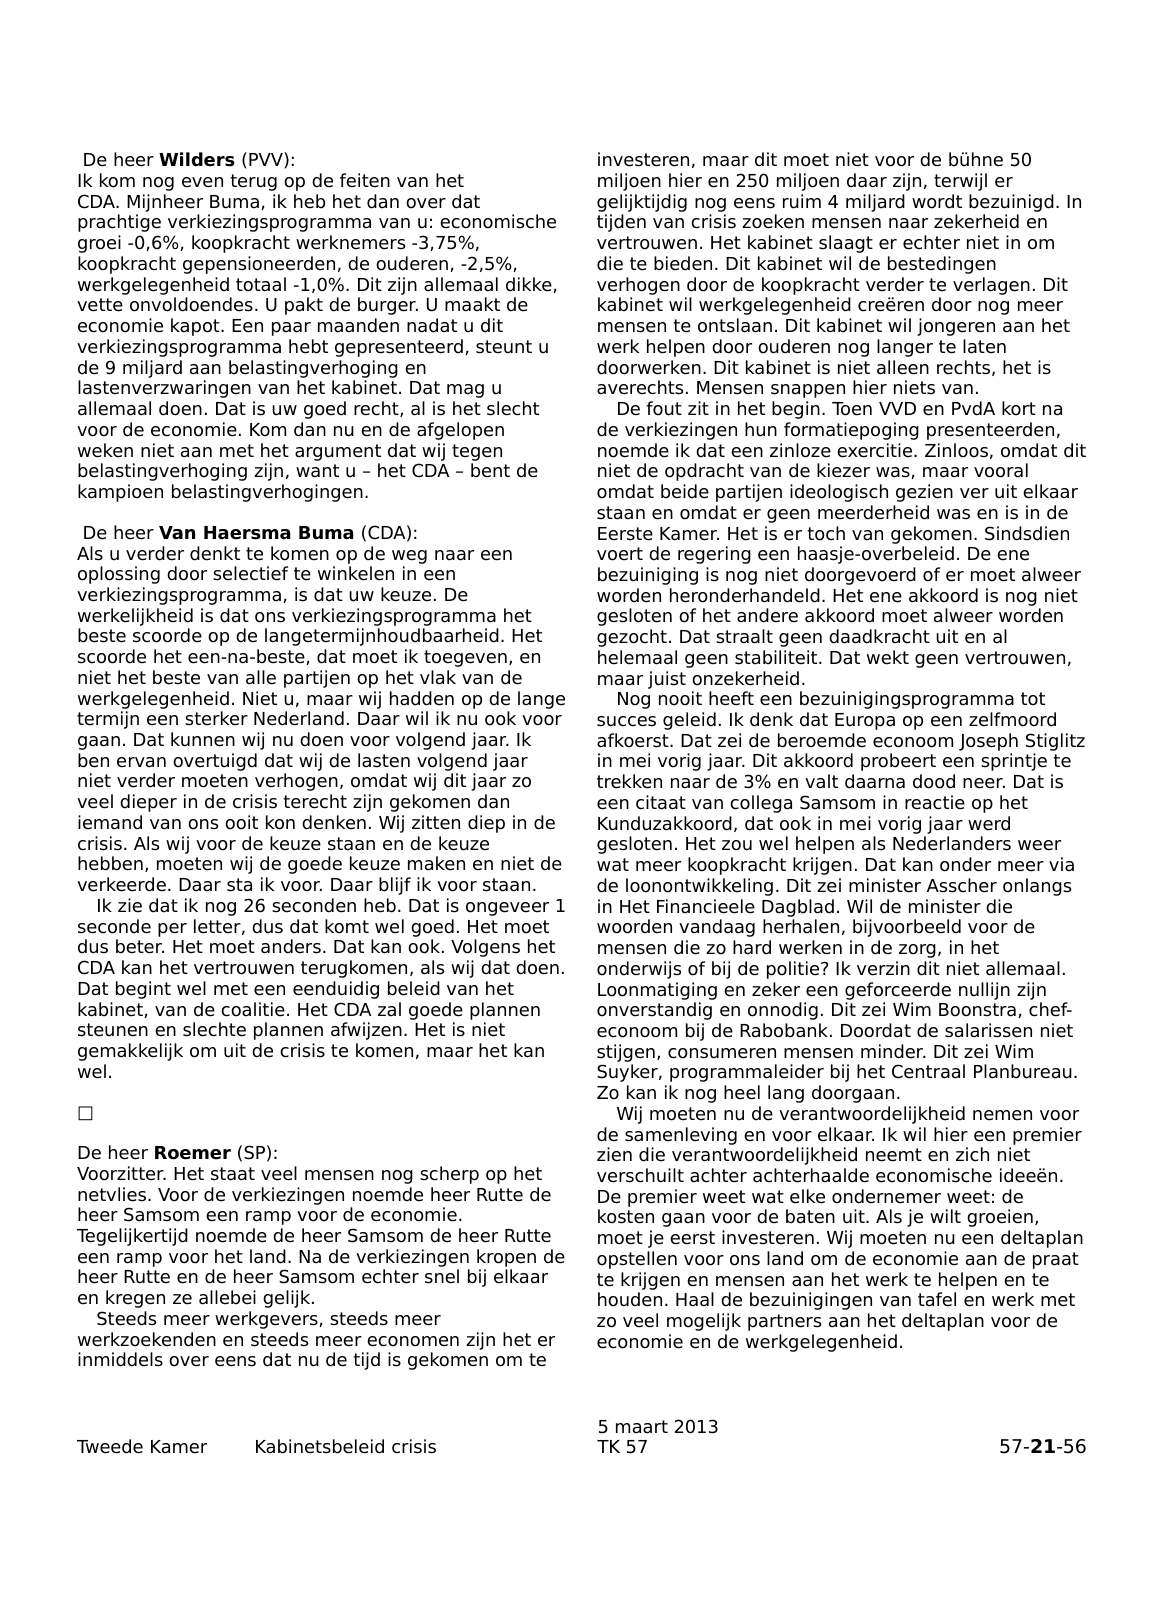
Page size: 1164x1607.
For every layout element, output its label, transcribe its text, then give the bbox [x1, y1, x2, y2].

text De fout zit in het begin. Toen VVD en PvdA kort na de verkiezingen hun formatiepoging presenteerden, noemde ik dat een zinloze exercitie. Zinloos, omdat dit niet de opdracht van de kiezer was, maar vooral omdat beide partijen ideologisch gezien ver uit elkaar staan en omdat er geen meerderheid was en is in de Eerste Kamer. Het is er toch van gekomen. Sindsdien voert de regering een haasje-overbeleid. De ene bezuiniging is nog niet doorgevoerd of er moet alweer worden heronderhandeld. Het ene akkoord is nog niet gesloten of het andere akkoord moet alweer worden gezocht. Dat straalt geen daadkracht uit en al helemaal geen stabiliteit. Dat wekt geen vertrouwen, maar juist onzekerheid. [596, 399, 1087, 689]
text De heer Roemer (SP): [77, 1143, 567, 1164]
text Steeds meer werkgevers, steeds meer werkzoekenden en steeds meer economen zijn het er inmiddels over eens dat nu de tijd is gekomen om te [77, 1309, 567, 1371]
text investeren, maar dit moet niet voor de bühne 50 miljoen hier en 250 miljoen daar zijn, terwijl er gelijktijdig nog eens ruim 4 miljard wordt bezuinigd. In tijden van crisis zoeken mensen naar zekerheid en vertrouwen. Het kabinet slaagt er echter niet in om die te bieden. Dit kabinet wil de bestedingen verhogen door de koopkracht verder te verlagen. Dit kabinet wil werkgelegenheid creëren door nog meer mensen te ontslaan. Dit kabinet wil jongeren aan het werk helpen door ouderen nog langer te laten doorwerken. Dit kabinet is niet alleen rechts, het is averechts. Mensen snappen hier niets van. [596, 150, 1087, 399]
text De heer Wilders (PVV): [77, 150, 567, 171]
text Ik kom nog even terug op de feiten van het CDA. Mijnheer Buma, ik heb het dan over dat prachtige verkiezingsprogramma van u: economische groei -0,6%, koopkracht werknemers -3,75%, koopkracht gepensioneerden, de ouderen, -2,5%, werkgelegenheid totaal -1,0%. Dit zijn allemaal dikke, vette onvoldoendes. U pakt de burger. U maakt de economie kapot. Een paar maanden nadat u dit verkiezingsprogramma hebt gepresenteerd, steunt u de 9 miljard aan belastingverhoging en lastenverzwaringen van het kabinet. Dat mag u allemaal doen. Dat is uw goed recht, al is het slecht voor de economie. Kom dan nu en de afgelopen weken niet aan met het argument dat wij tegen belastingverhoging zijn, want u – het CDA – bent de kampioen belastingverhogingen. [77, 171, 567, 503]
text Ik zie dat ik nog 26 seconden heb. Dat is ongeveer 1 seconde per letter, dus dat komt wel goed. Het moet dus beter. Het moet anders. Dat kan ook. Volgens het CDA kan het vertrouwen terugkomen, als wij dat doen. Dat begint wel met een eenduidig beleid van het kabinet, van de coalitie. Het CDA zal goede plannen steunen en slechte plannen afwijzen. Het is niet gemakkelijk om uit de crisis te komen, maar het kan wel. [77, 896, 567, 1082]
text Wij moeten nu de verantwoordelijkheid nemen voor de samenleving en voor elkaar. Ik wil hier een premier zien die verantwoordelijkheid neemt en zich niet verschuilt achter achterhaalde economische ideeën. De premier weet wat elke ondernemer weet: de kosten gaan voor de baten uit. Als je wilt groeien, moet je eerst investeren. Wij moeten nu een deltaplan opstellen voor ons land om de economie aan de praat te krijgen en mensen aan het werk te helpen en te houden. Haal de bezuinigingen van tafel en werk met zo veel mogelijk partners aan het deltaplan voor de economie en de werkgelegenheid. [596, 1104, 1087, 1352]
text Als u verder denkt te komen op de weg naar een oplossing door selectief te winkelen in een verkiezingsprogramma, is dat uw keuze. De werkelijkheid is dat ons verkiezingsprogramma het beste scoorde op de langetermijnhoudbaarheid. Het scoorde het een-na-beste, dat moet ik toegeven, en niet het beste van alle partijen op het vlak van de werkgelegenheid. Niet u, maar wij hadden op de lange termijn een sterker Nederland. Daar wil ik nu ook voor gaan. Dat kunnen wij nu doen voor volgend jaar. Ik ben ervan overtuigd dat wij de lasten volgend jaar niet verder moeten verhogen, omdat wij dit jaar zo veel dieper in de crisis terecht zijn gekomen dan iemand van ons ooit kon denken. Wij zitten diep in de crisis. Als wij voor de keuze staan en de keuze hebben, moeten wij de goede keuze maken en niet de verkeerde. Daar sta ik voor. Daar blijf ik voor staan. [77, 543, 567, 896]
text □ [77, 1102, 567, 1123]
text De heer Van Haersma Buma (CDA): [77, 523, 567, 543]
text Nog nooit heeft een bezuinigingsprogramma tot succes geleid. Ik denk dat Europa op een zelfmoord afkoerst. Dat zei de beroemde econoom Joseph Stiglitz in mei vorig jaar. Dit akkoord probeert een sprintje te trekken naar de 3% en valt daarna dood neer. Dat is een citaat van collega Samsom in reactie op het Kunduzakkoord, dat ook in mei vorig jaar werd gesloten. Het zou wel helpen als Nederlanders weer wat meer koopkracht krijgen. Dat kan onder meer via de loonontwikkeling. Dit zei minister Asscher onlangs in Het Financieele Dagblad. Wil de minister die woorden vandaag herhalen, bijvoorbeeld voor de mensen die zo hard werken in de zorg, in het onderwijs of bij de politie? Ik verzin dit niet allemaal. Loonmatiging en zeker een geforceerde nullijn zijn onverstandig en onnodig. Dit zei Wim Boonstra, chef-econoom bij de Rabobank. Doordat de salarissen niet stijgen, consumeren mensen minder. Dit zei Wim Suyker, programmaleider bij het Centraal Planbureau. Zo kan ik nog heel lang doorgaan. [596, 689, 1087, 1104]
text Voorzitter. Het staat veel mensen nog scherp op het netvlies. Voor de verkiezingen noemde heer Rutte de heer Samsom een ramp voor de economie. Tegelijkertijd noemde de heer Samsom de heer Rutte een ramp voor het land. Na de verkiezingen kropen de heer Rutte en de heer Samsom echter snel bij elkaar en kregen ze allebei gelijk. [77, 1164, 567, 1309]
